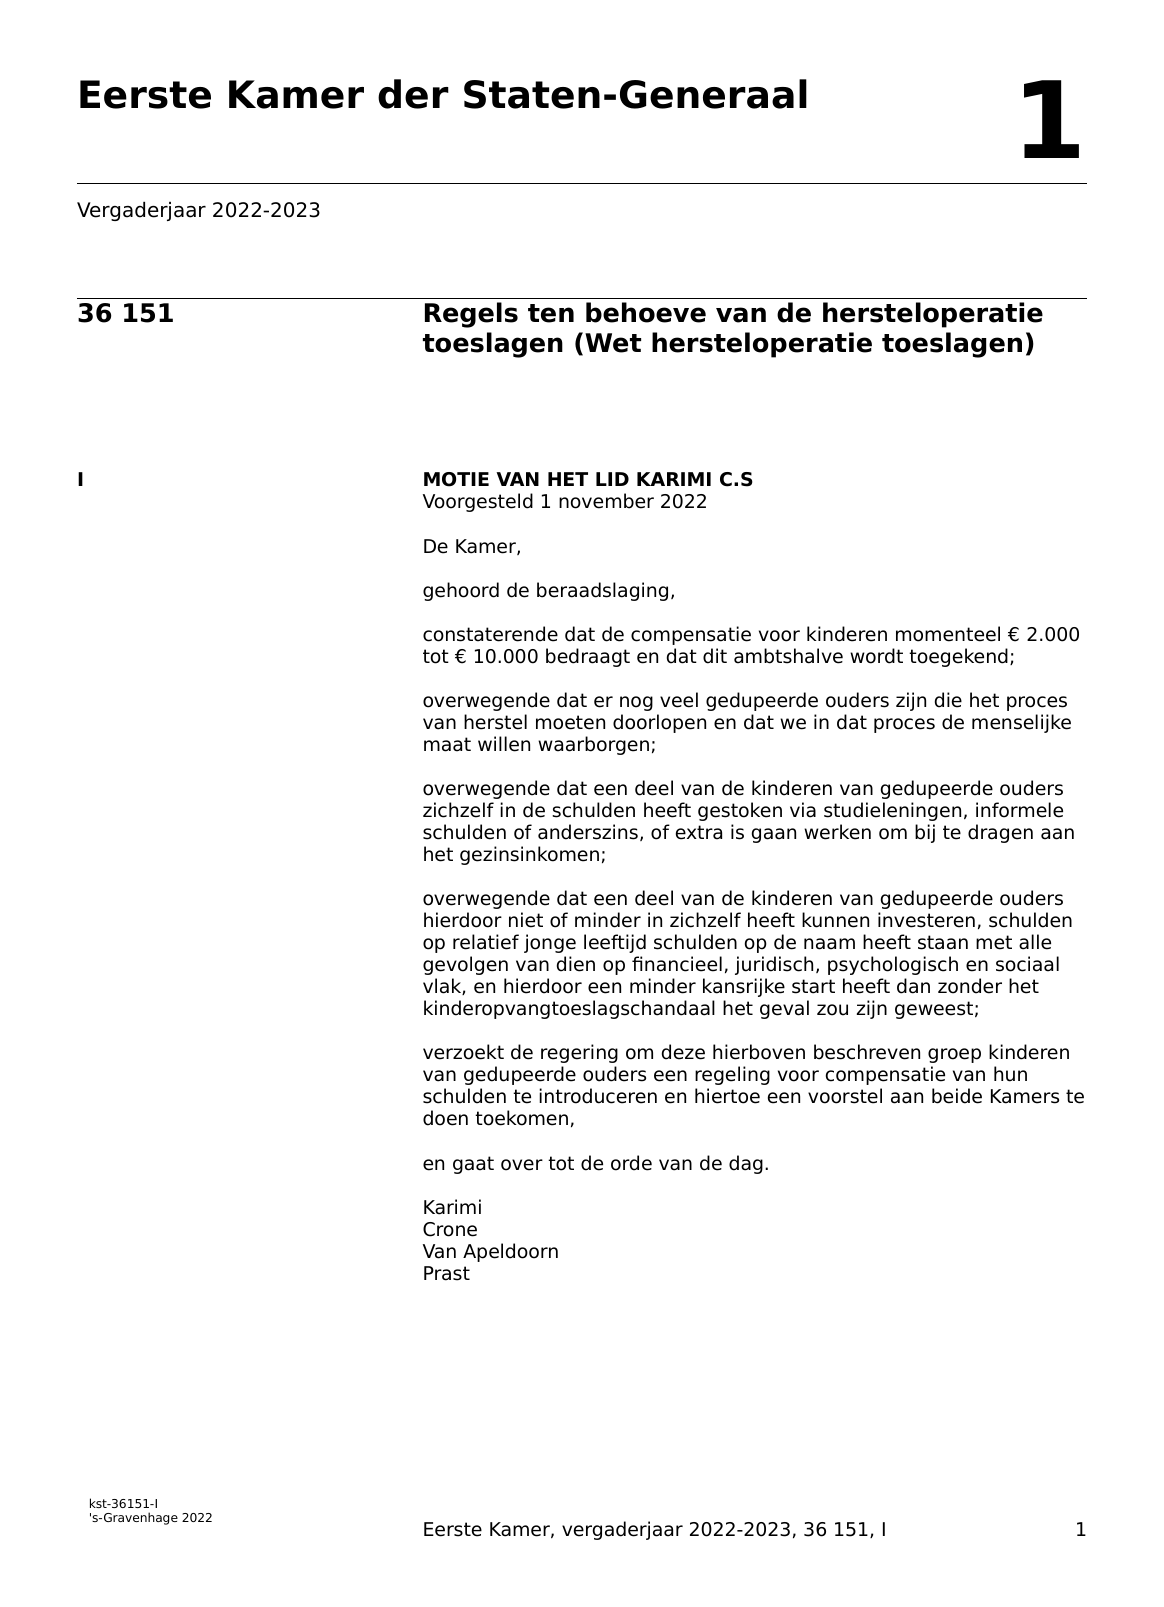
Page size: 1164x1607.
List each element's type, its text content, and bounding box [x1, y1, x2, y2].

text 's-Gravenhage 2022 [88, 1511, 323, 1525]
text overwegende dat een deel van de kinderen van gedupeerde ouders hierdoor niet of minder in zichzelf heeft kunnen investeren, schulden op relatief jonge leeftijd schulden op de naam heeft staan met alle gevolgen van dien op financieel, juridisch, psychologisch en sociaal vlak, en hierdoor een minder kansrijke start heeft dan zonder het kinderopvangtoeslagschandaal het geval zou zijn geweest; [422, 888, 1087, 1020]
text Karimi [422, 1197, 1087, 1218]
text constaterende dat de compensatie voor kinderen momenteel € 2.000 tot € 10.000 bedraagt en dat dit ambtshalve wordt toegekend; [422, 624, 1087, 668]
text Prast [422, 1262, 1087, 1284]
text Crone [422, 1218, 1087, 1241]
subtitle I MOTIE VAN HET LID KARIMI C.S [77, 469, 1087, 491]
text overwegende dat er nog veel gedupeerde ouders zijn die het proces van herstel moeten doorlopen en dat we in dat proces de menselijke maat willen waarborgen; [422, 690, 1087, 756]
text Van Apeldoorn [422, 1241, 1087, 1262]
text overwegende dat een deel van de kinderen van gedupeerde ouders zichzelf in de schulden heeft gestoken via studieleningen, informele schulden of anderszins, of extra is gaan werken om bij te dragen aan het gezinsinkomen; [422, 778, 1087, 866]
text De Kamer, [422, 536, 1087, 557]
text Voorgesteld 1 november 2022 [422, 491, 1087, 513]
text gehoord de beraadslaging, [422, 580, 1087, 602]
table_header 1 [886, 59, 1087, 183]
table_header Eerste Kamer der Staten-Generaal [77, 59, 886, 183]
table_cell Vergaderjaar 2022-2023 [77, 184, 1087, 298]
subtitle 36 151 Regels ten behoeve van de hersteloperatie toeslagen (Wet hersteloperatie toeslagen) [77, 299, 1087, 358]
text verzoekt de regering om deze hierboven beschreven groep kinderen van gedupeerde ouders een regeling voor compensatie van hun schulden te introduceren en hiertoe een voorstel aan beide Kamers te doen toekomen, [422, 1042, 1087, 1130]
text en gaat over tot de orde van de dag. [422, 1152, 1087, 1174]
text kst-36151-I [88, 1497, 323, 1511]
